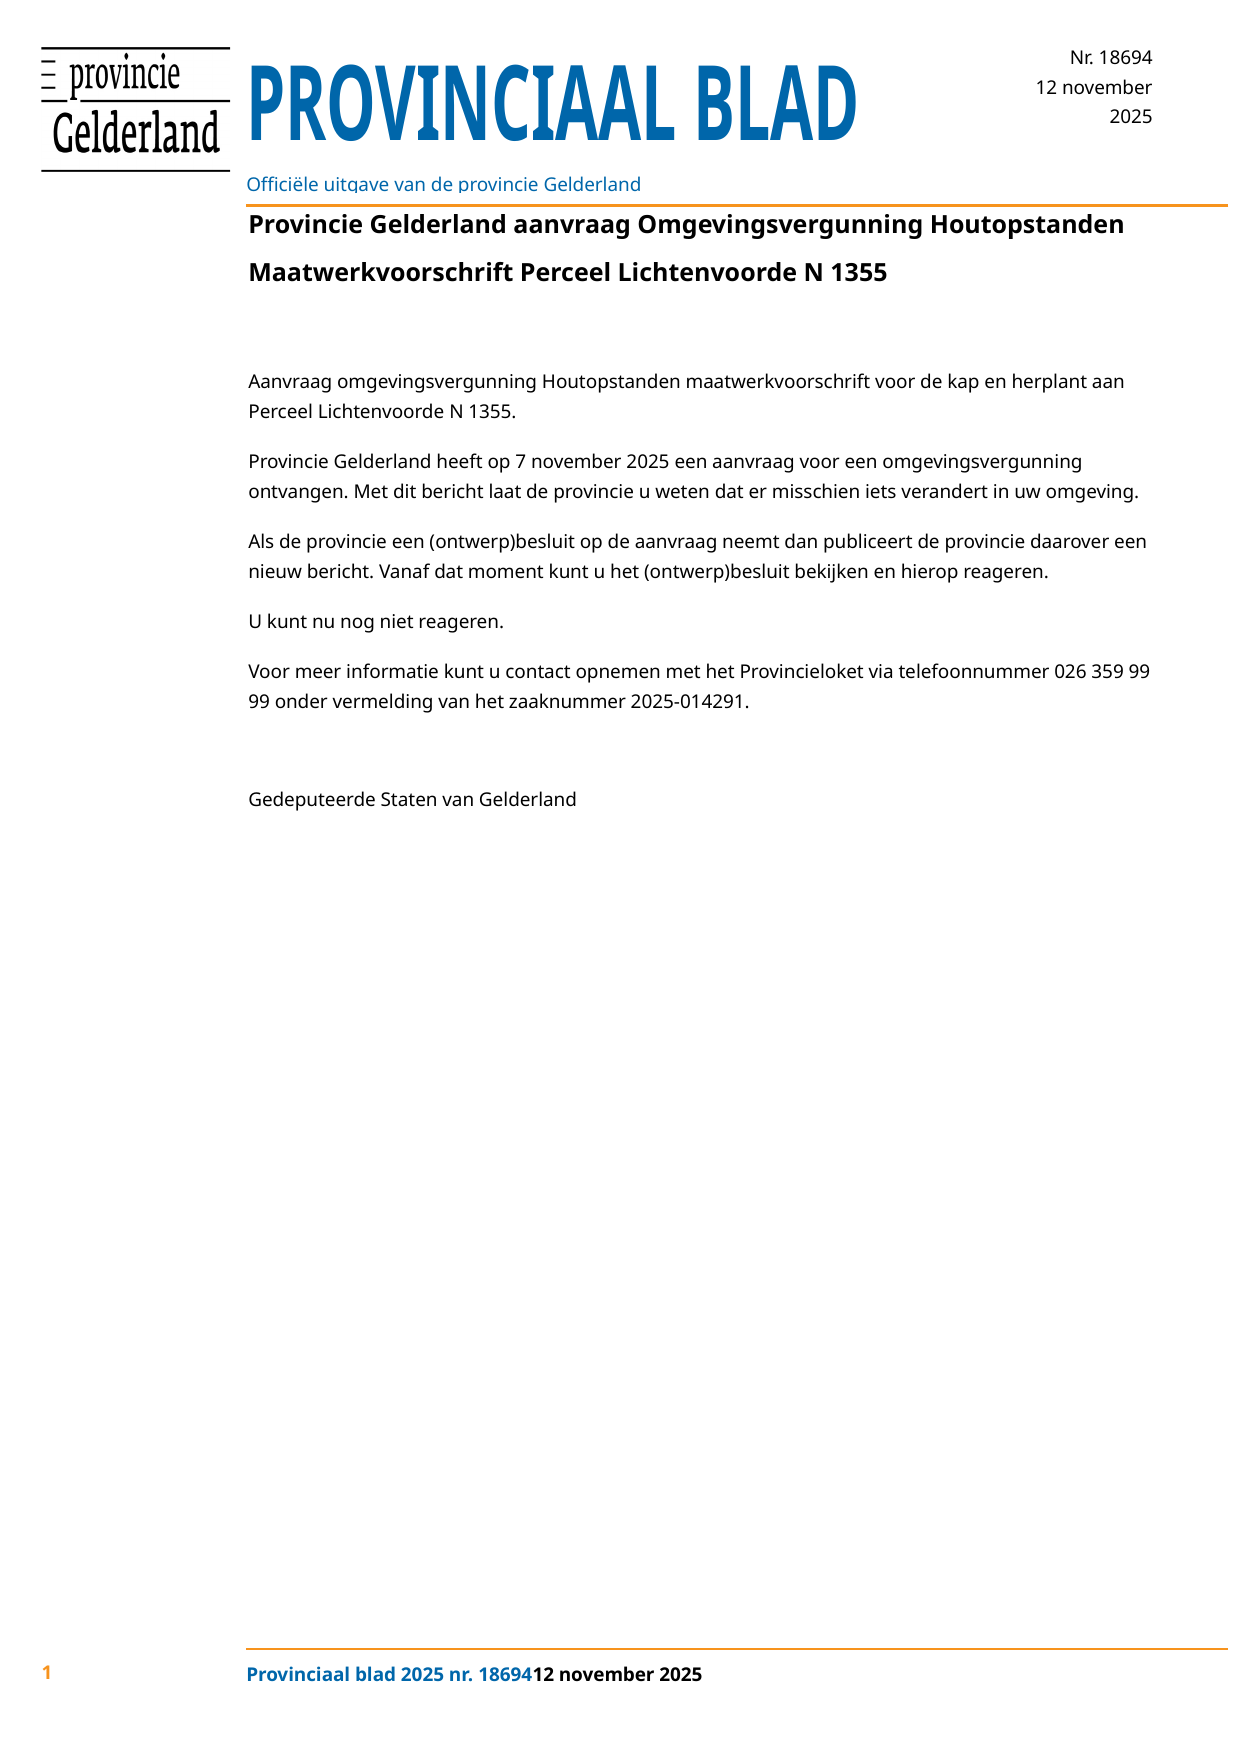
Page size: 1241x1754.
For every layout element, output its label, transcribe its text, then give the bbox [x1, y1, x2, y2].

text Gedeputeerde Staten van Gelderland [248, 787, 1152, 812]
picture [41, 47, 231, 172]
text Provincie Gelderland heeft op 7 november 2025 een aanvraag voor een omgevingsvergunning ontvangen. Met dit bericht laat de provincie u weten dat er misschien iets verandert in uw omgeving. [248, 448, 1152, 504]
text Aanvraag omgevingsvergunning Houtopstanden maatwerkvoorschrift voor de kap en herplant aan Perceel Lichtenvoorde N 1355. [248, 368, 1152, 424]
text Voor meer informatie kunt u contact opnemen met het Provincieloket via telefoonnummer 026 359 99 99 onder vermelding van het zaaknummer 2025-014291. [248, 659, 1152, 714]
text Als de provincie een (ontwerp)besluit op de aanvraag neemt dan publiceert de provincie daarover een nieuw bericht. Vanaf dat moment kunt u het (ontwerp)besluit bekijken en hierop reageren. [248, 528, 1152, 584]
text Provincie Gelderland aanvraag Omgevingsvergunning Houtopstanden Maatwerkvoorschrift Perceel Lichtenvoorde N 1355 [248, 207, 1152, 288]
text U kunt nu nog niet reageren. [248, 608, 1152, 634]
